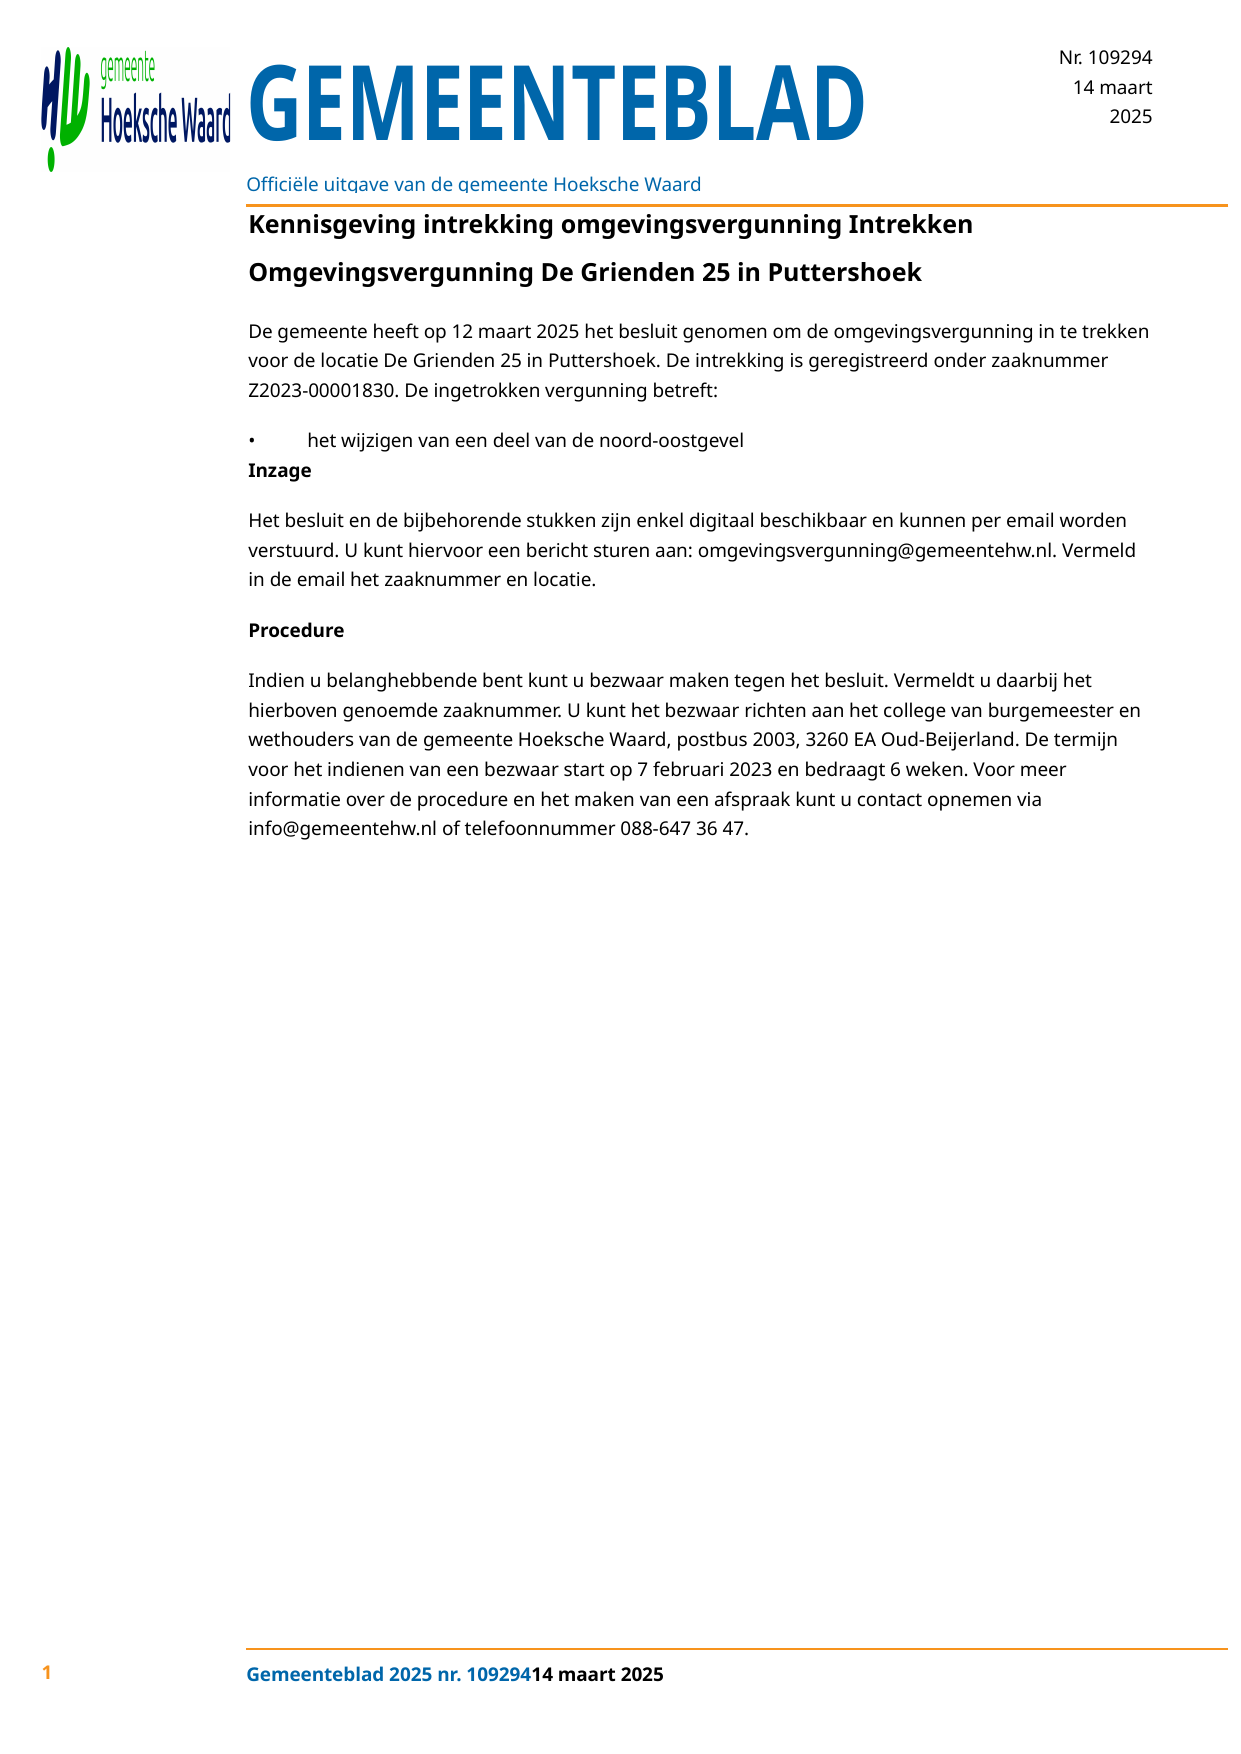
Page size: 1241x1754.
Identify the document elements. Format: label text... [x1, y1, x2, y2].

list het wijzigen van een deel van de noord-oostgevel [248, 427, 1152, 453]
text Procedure [248, 617, 1152, 643]
text Indien u belanghebbende bent kunt u bezwaar maken tegen het besluit. Vermeldt u daarbij het hierboven genoemde zaaknummer. U kunt het bezwaar richten aan het college van burgemeester en wethouders van de gemeente Hoeksche Waard, postbus 2003, 3260 EA Oud-Beijerland. De termijn voor het indienen van een bezwaar start op 7 februari 2023 en bedraagt 6 weken. Voor meer informatie over de procedure en het maken van een afspraak kunt u contact opnemen via info@gemeentehw.nl of telefoonnummer 088-647 36 47. [248, 667, 1152, 841]
text De gemeente heeft op 12 maart 2025 het besluit genomen om de omgevingsvergunning in te trekken voor de locatie De Grienden 25 in Puttershoek. De intrekking is geregistreerd onder zaaknummer Z2023-00001830. De ingetrokken vergunning betreft: [248, 318, 1152, 403]
picture [41, 47, 231, 172]
text Kennisgeving intrekking omgevingsvergunning Intrekken Omgevingsvergunning De Grienden 25 in Puttershoek [248, 207, 1152, 288]
text Inzage [248, 457, 1152, 483]
text Het besluit en de bijbehorende stukken zijn enkel digitaal beschikbaar en kunnen per email worden verstuurd. U kunt hiervoor een bericht sturen aan: omgevingsvergunning@gemeentehw.nl. Vermeld in de email het zaaknummer en locatie. [248, 507, 1152, 592]
